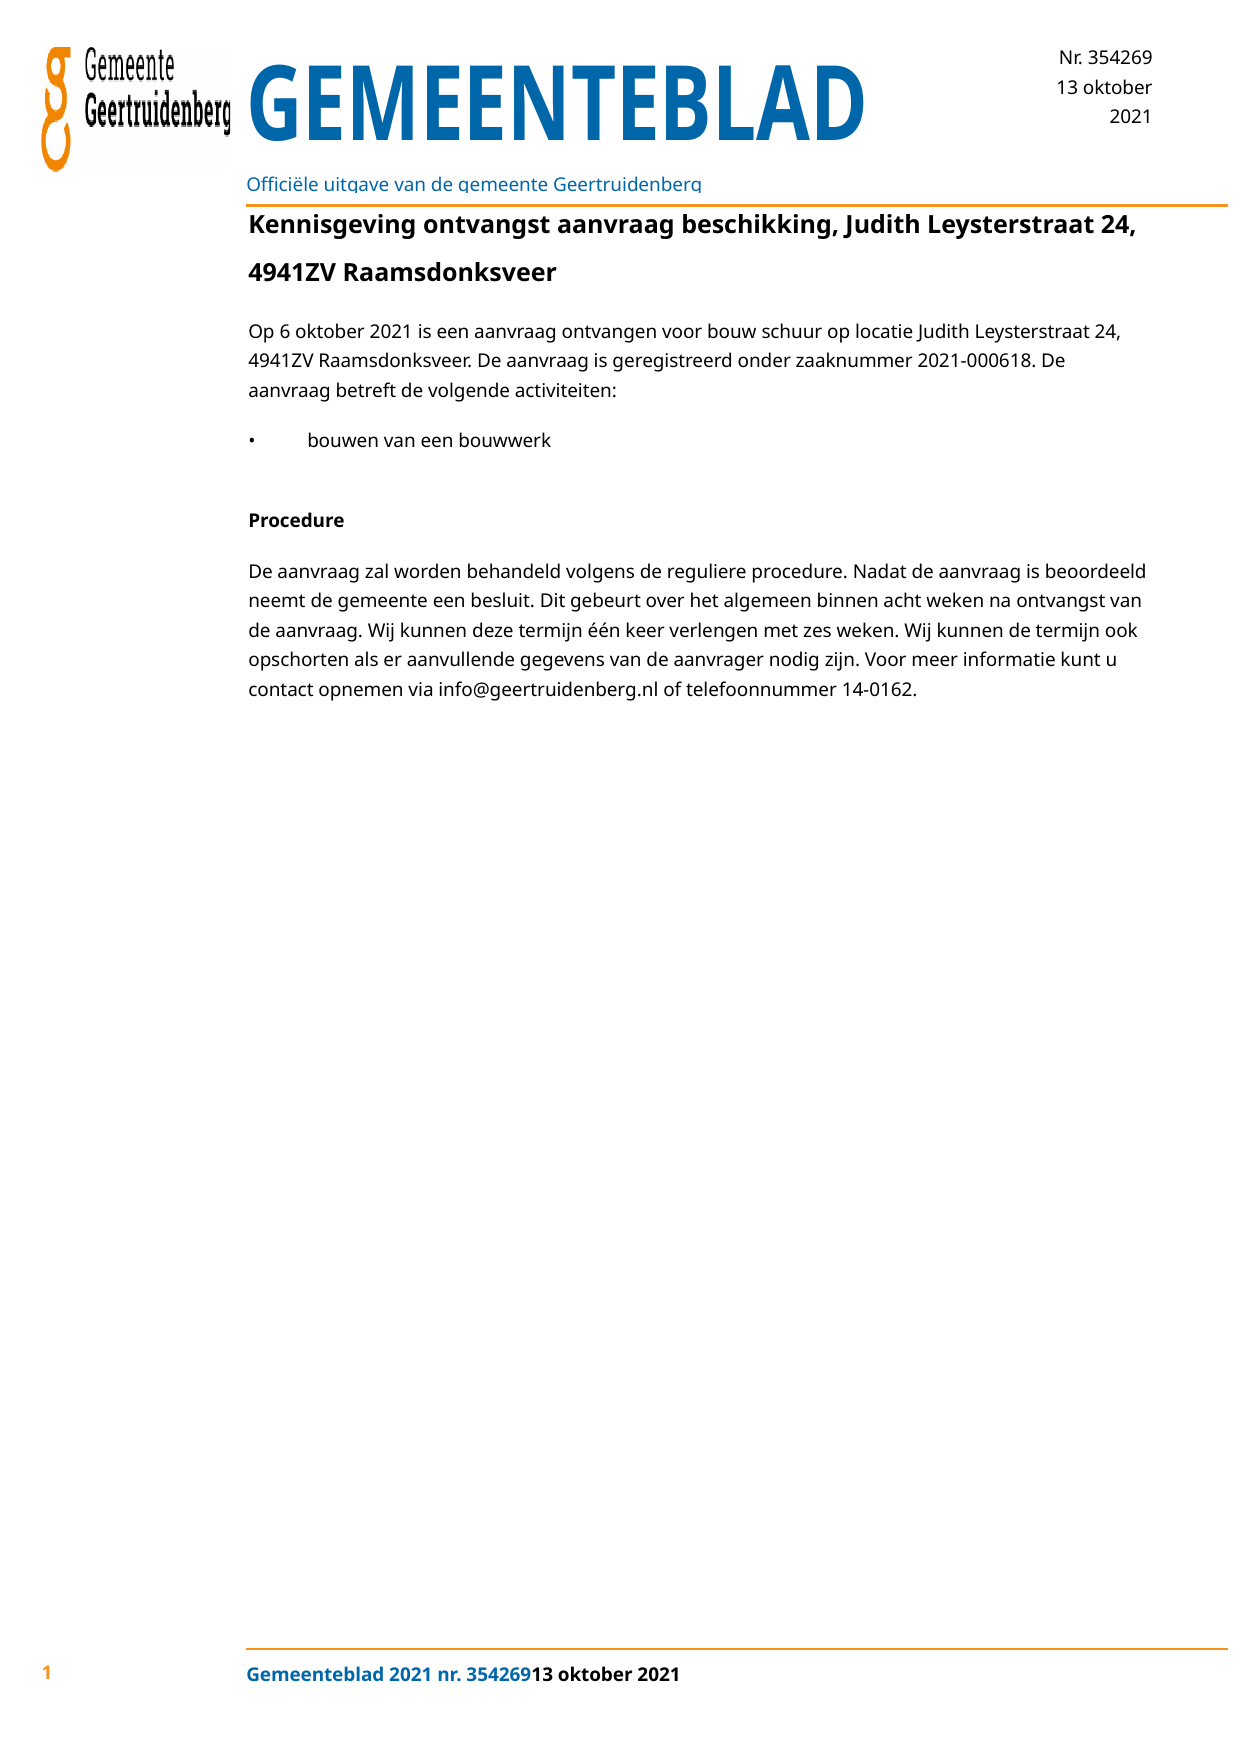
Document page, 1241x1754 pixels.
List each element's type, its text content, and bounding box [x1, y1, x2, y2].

picture [41, 47, 231, 172]
list bouwen van een bouwwerk [248, 427, 1152, 453]
text Kennisgeving ontvangst aanvraag beschikking, Judith Leysterstraat 24, 4941ZV Raamsdonksveer [248, 207, 1152, 288]
text Op 6 oktober 2021 is een aanvraag ontvangen voor bouw schuur op locatie Judith Leysterstraat 24, 4941ZV Raamsdonksveer. De aanvraag is geregistreerd onder zaaknummer 2021-000618. De aanvraag betreft de volgende activiteiten: [248, 318, 1152, 403]
text Procedure [248, 507, 1152, 533]
text De aanvraag zal worden behandeld volgens de reguliere procedure. Nadat de aanvraag is beoordeeld neemt de gemeente een besluit. Dit gebeurt over het algemeen binnen acht weken na ontvangst van de aanvraag. Wij kunnen deze termijn één keer verlengen met zes weken. Wij kunnen de termijn ook opschorten als er aanvullende gegevens van de aanvrager nodig zijn. Voor meer informatie kunt u contact opnemen via info@geertruidenberg.nl of telefoonnummer 14-0162. [248, 558, 1152, 702]
